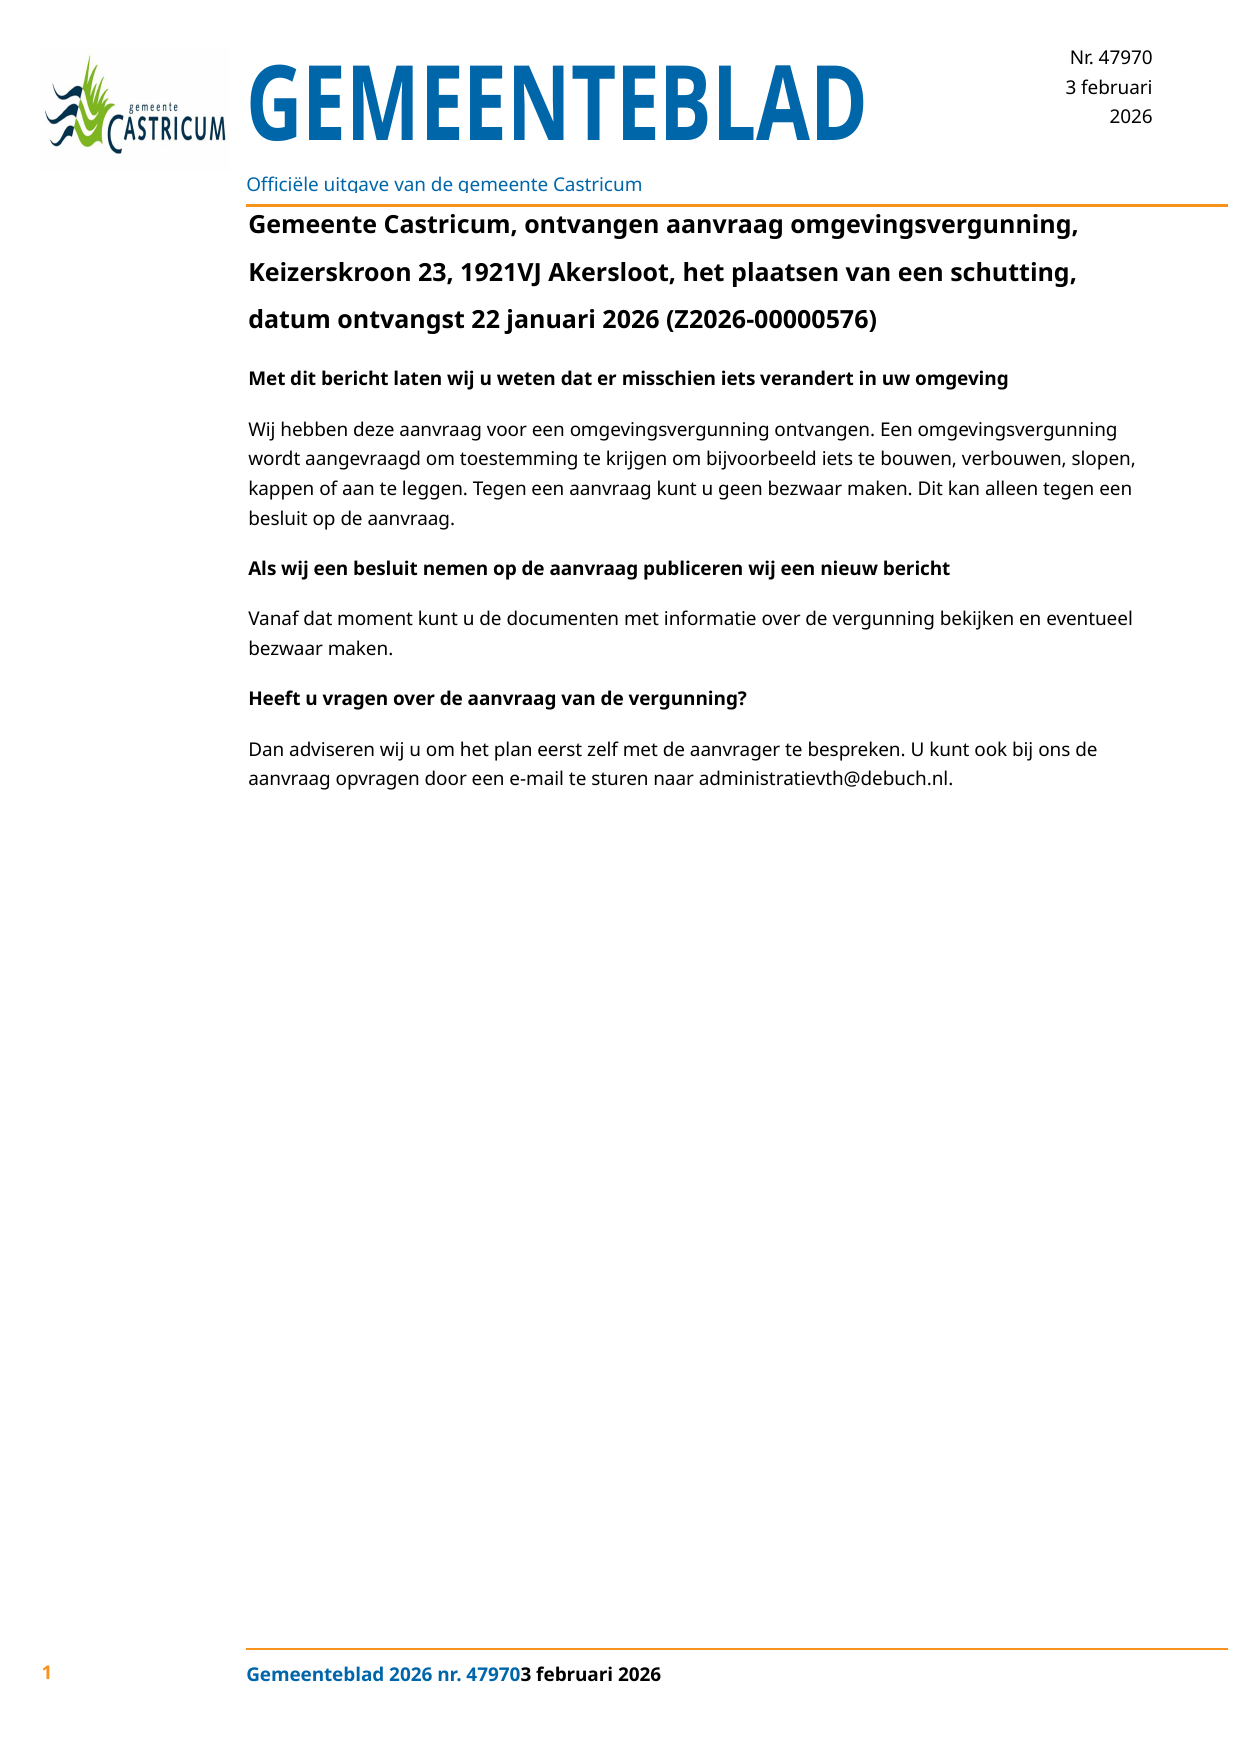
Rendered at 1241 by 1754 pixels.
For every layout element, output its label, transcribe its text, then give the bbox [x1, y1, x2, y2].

text Dan adviseren wij u om het plan eerst zelf met de aanvrager te bespreken. U kunt ook bij ons de aanvraag opvragen door een e-mail te sturen naar administratievth@debuch.nl. [248, 736, 1152, 791]
text Met dit bericht laten wij u weten dat er misschien iets verandert in uw omgeving [248, 366, 1152, 391]
text Heeft u vragen over de aanvraag van de vergunning? [248, 686, 1152, 711]
text Als wij een besluit nemen op de aanvraag publiceren wij een nieuw bericht [248, 555, 1152, 581]
text Vanaf dat moment kunt u de documenten met informatie over de vergunning bekijken en eventueel bezwaar maken. [248, 606, 1152, 661]
text Gemeente Castricum, ontvangen aanvraag omgevingsvergunning, Keizerskroon 23, 1921VJ Akersloot, het plaatsen van een schutting, datum ontvangst 22 januari 2026 (Z2026-00000576) [248, 207, 1152, 336]
text Wij hebben deze aanvraag voor een omgevingsvergunning ontvangen. Een omgevingsvergunning wordt aangevraagd om toestemming te krijgen om bijvoorbeeld iets te bouwen, verbouwen, slopen, kappen of aan te leggen. Tegen een aanvraag kunt u geen bezwaar maken. Dit kan alleen tegen een besluit op de aanvraag. [248, 416, 1152, 530]
picture [41, 47, 231, 172]
